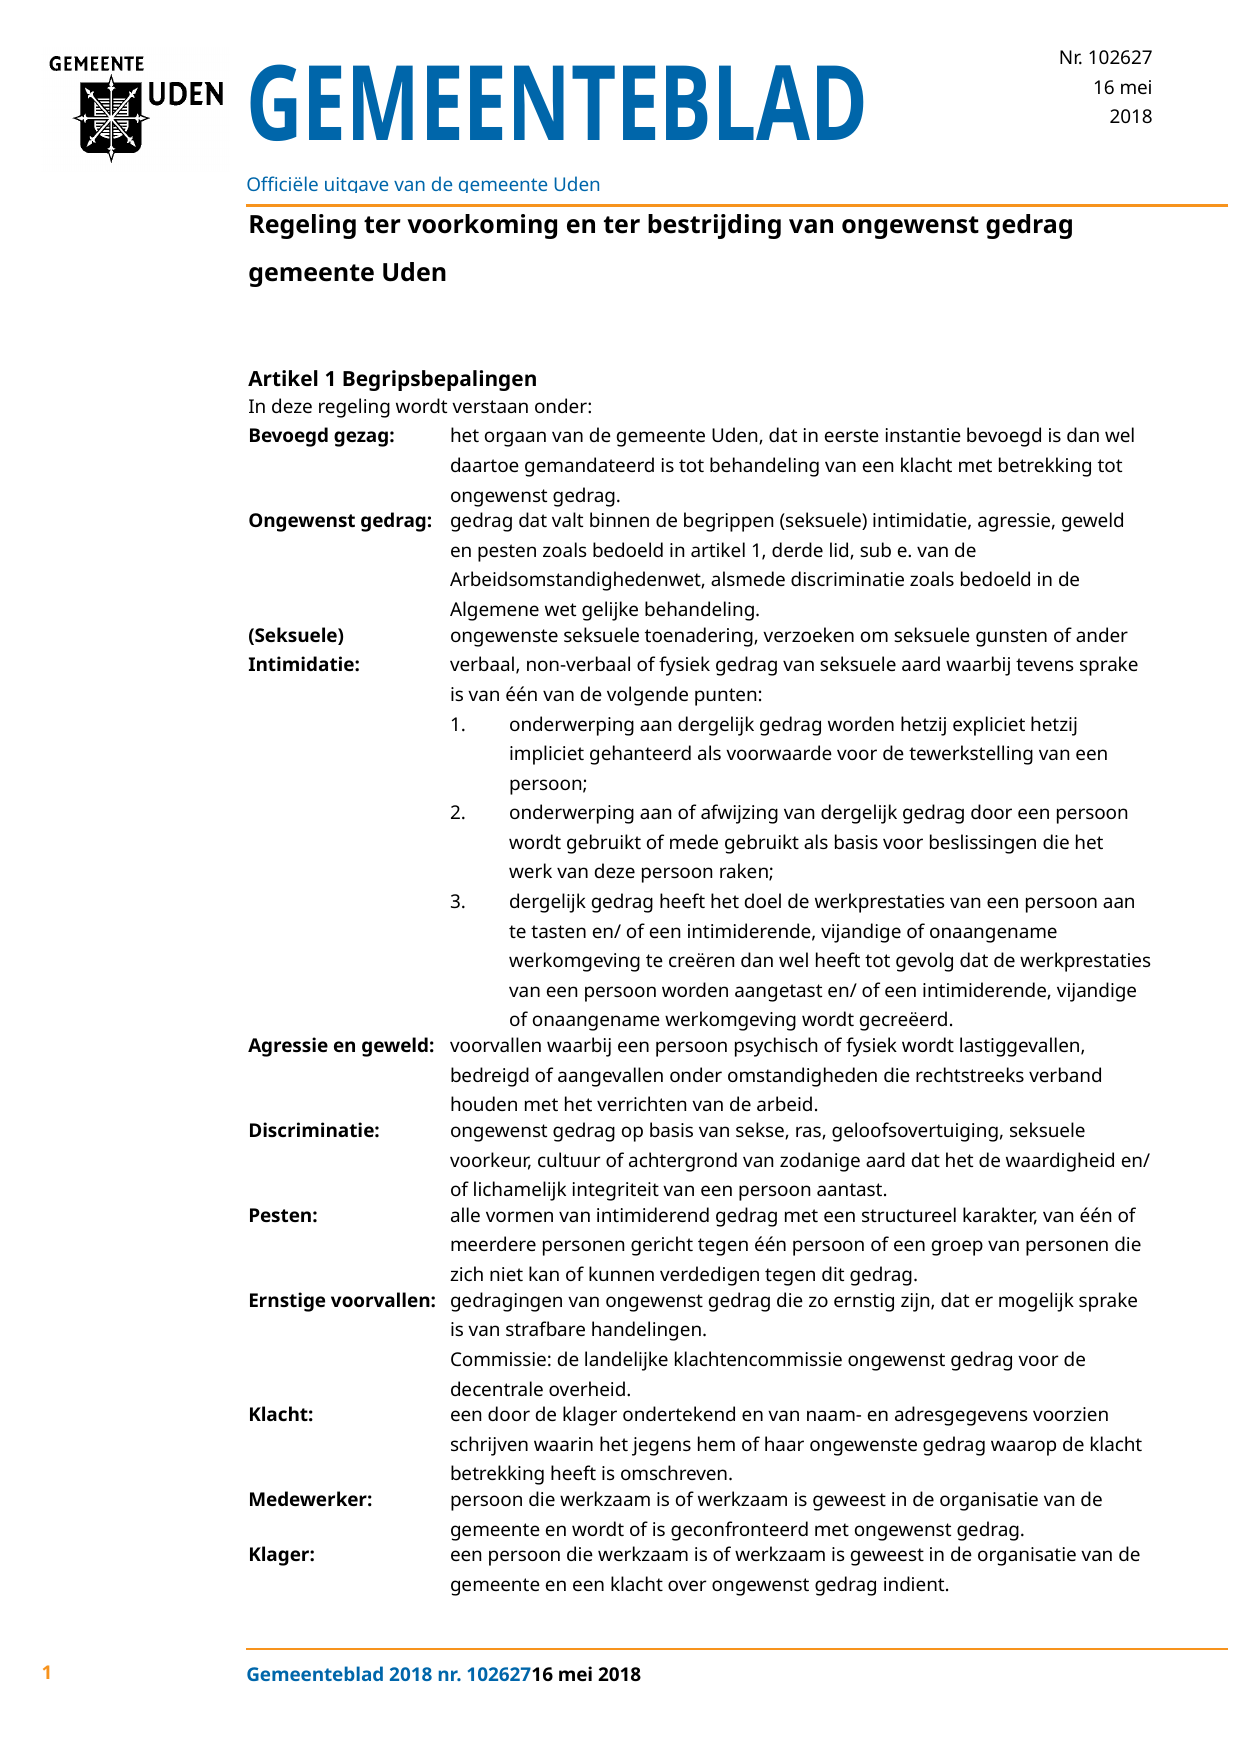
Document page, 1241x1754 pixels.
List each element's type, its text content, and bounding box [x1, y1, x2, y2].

table_cell gedragingen van ongewenst gedrag die zo ernstig zijn, dat er mogelijk sprake is van strafbare handelingen. Commissie: de landelijke klachtencommissie ongewenst gedrag voor de decentrale overheid. [450, 1287, 1152, 1401]
table_cell Pesten: [248, 1202, 450, 1287]
table_cell Ongewenst gedrag: [248, 508, 450, 622]
table_cell een door de klager ondertekend en van naam- en adresgegevens voorzien schrijven waarin het jegens hem of haar ongewenste gedrag waarop de klacht betrekking heeft is omschreven. [450, 1401, 1152, 1486]
table_header Bevoegd gezag: [248, 423, 450, 507]
table_cell Ernstige voorvallen: [248, 1287, 450, 1401]
table_cell Agressie en geweld: [248, 1032, 450, 1117]
table_cell ongewenst gedrag op basis van sekse, ras, geloofsovertuiging, seksuele voorkeur, cultuur of achtergrond van zodanige aard dat het de waardigheid en/ of lichamelijk integriteit van een persoon aantast. [450, 1117, 1152, 1202]
table_cell Medewerker: [248, 1486, 450, 1542]
table_cell gedrag dat valt binnen de begrippen (seksuele) intimidatie, agressie, geweld en pesten zoals bedoeld in artikel 1, derde lid, sub e. van de Arbeidsomstandighedenwet, alsmede discriminatie zoals bedoeld in de Algemene wet gelijke behandeling. [450, 508, 1152, 622]
text Regeling ter voorkoming en ter bestrijding van ongewenst gedrag gemeente Uden [248, 207, 1152, 288]
table_header het orgaan van de gemeente Uden, dat in eerste instantie bevoegd is dan wel daartoe gemandateerd is tot behandeling van een klacht met betrekking tot ongewenst gedrag. [450, 423, 1152, 507]
table_cell Klager: [248, 1542, 450, 1597]
table_cell Klacht: [248, 1401, 450, 1486]
table_cell ongewenste seksuele toenadering, verzoeken om seksuele gunsten of ander verbaal, non-verbaal of fysiek gedrag van seksuele aard waarbij tevens sprake is van één van de volgende punten: onderwerping aan dergelijk gedrag worden hetzij expliciet hetzij impliciet gehanteerd als voorwaarde voor de tewerkstelling van een persoon; onderwerping aan of afwijzing van dergelijk gedrag door een persoon wordt gebruikt of mede gebruikt als basis voor beslissingen die het werk van deze persoon raken; dergelijk gedrag heeft het doel de werkprestaties van een persoon aan te tasten en/ of een intimiderende, vijandige of onaangename werkomgeving te creëren dan wel heeft tot gevolg dat de werkprestaties van een persoon worden aangetast en/ of een intimiderende, vijandige of onaangename werkomgeving wordt gecreëerd. [450, 622, 1152, 1032]
table_cell alle vormen van intimiderend gedrag met een structureel karakter, van één of meerdere personen gericht tegen één persoon of een groep van personen die zich niet kan of kunnen verdedigen tegen dit gedrag. [450, 1202, 1152, 1287]
text Artikel 1 Begripsbepalingen [248, 364, 1152, 393]
table_cell Discriminatie: [248, 1117, 450, 1202]
text In deze regeling wordt verstaan onder: [248, 393, 1152, 419]
table_cell (Seksuele) Intimidatie: [248, 622, 450, 1032]
picture [41, 47, 231, 172]
table_cell voorvallen waarbij een persoon psychisch of fysiek wordt lastiggevallen, bedreigd of aangevallen onder omstandigheden die rechtstreeks verband houden met het verrichten van de arbeid. [450, 1032, 1152, 1117]
table_cell persoon die werkzaam is of werkzaam is geweest in de organisatie van de gemeente en wordt of is geconfronteerd met ongewenst gedrag. [450, 1486, 1152, 1542]
table_cell een persoon die werkzaam is of werkzaam is geweest in de organisatie van de gemeente en een klacht over ongewenst gedrag indient. [450, 1542, 1152, 1597]
